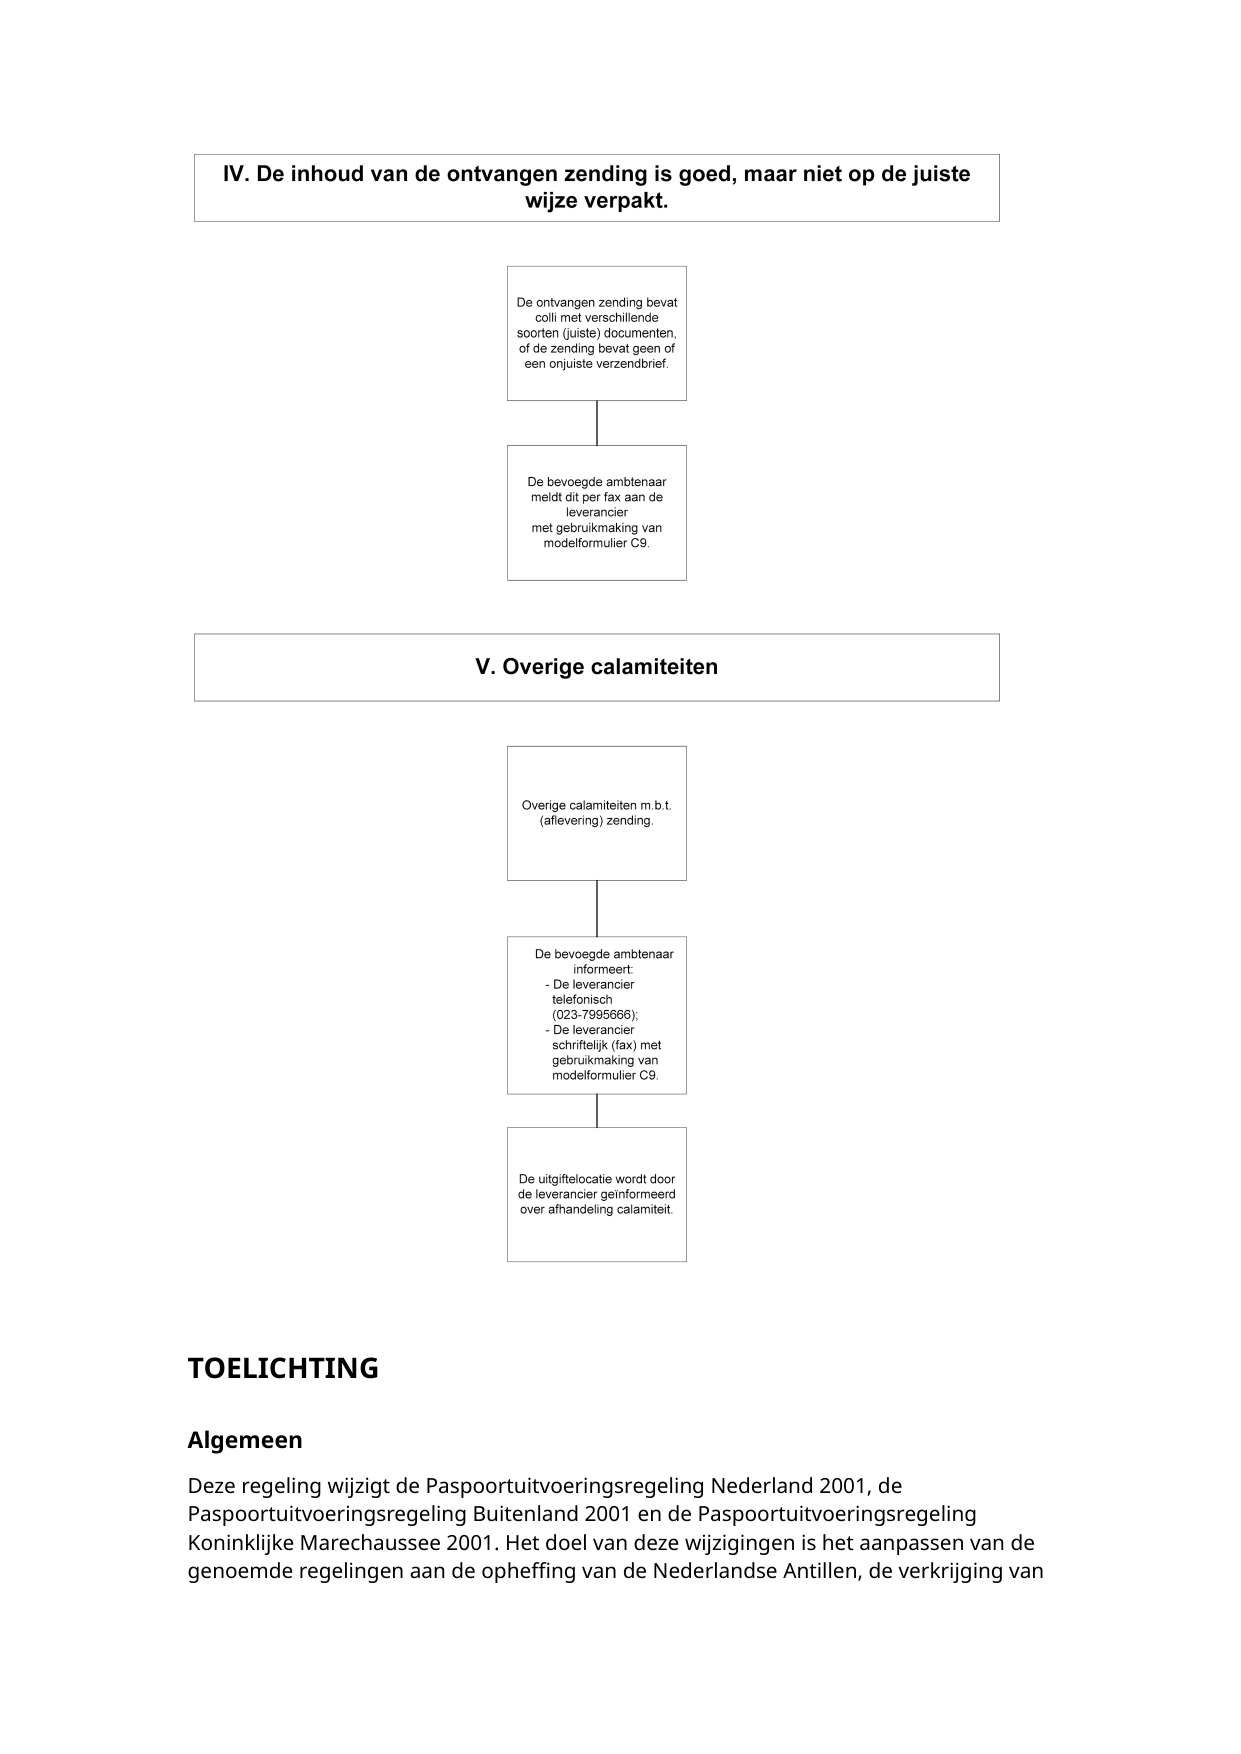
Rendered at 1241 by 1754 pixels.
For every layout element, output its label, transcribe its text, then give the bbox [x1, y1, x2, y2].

picture [187, 150, 1005, 1268]
subtitle TOELICHTING [187, 1348, 1053, 1387]
text Deze regeling wijzigt de Paspoortuitvoeringsregeling Nederland 2001, de Paspoortuitvoeringsregeling Buitenland 2001 en de Paspoortuitvoeringsregeling Koninklijke Marechaussee 2001. Het doel van deze wijzigingen is het aanpassen van de genoemde regelingen aan de opheffing van de Nederlandse Antillen, de verkrijging van [187, 1471, 1053, 1584]
subtitle Algemeen [187, 1424, 1053, 1456]
